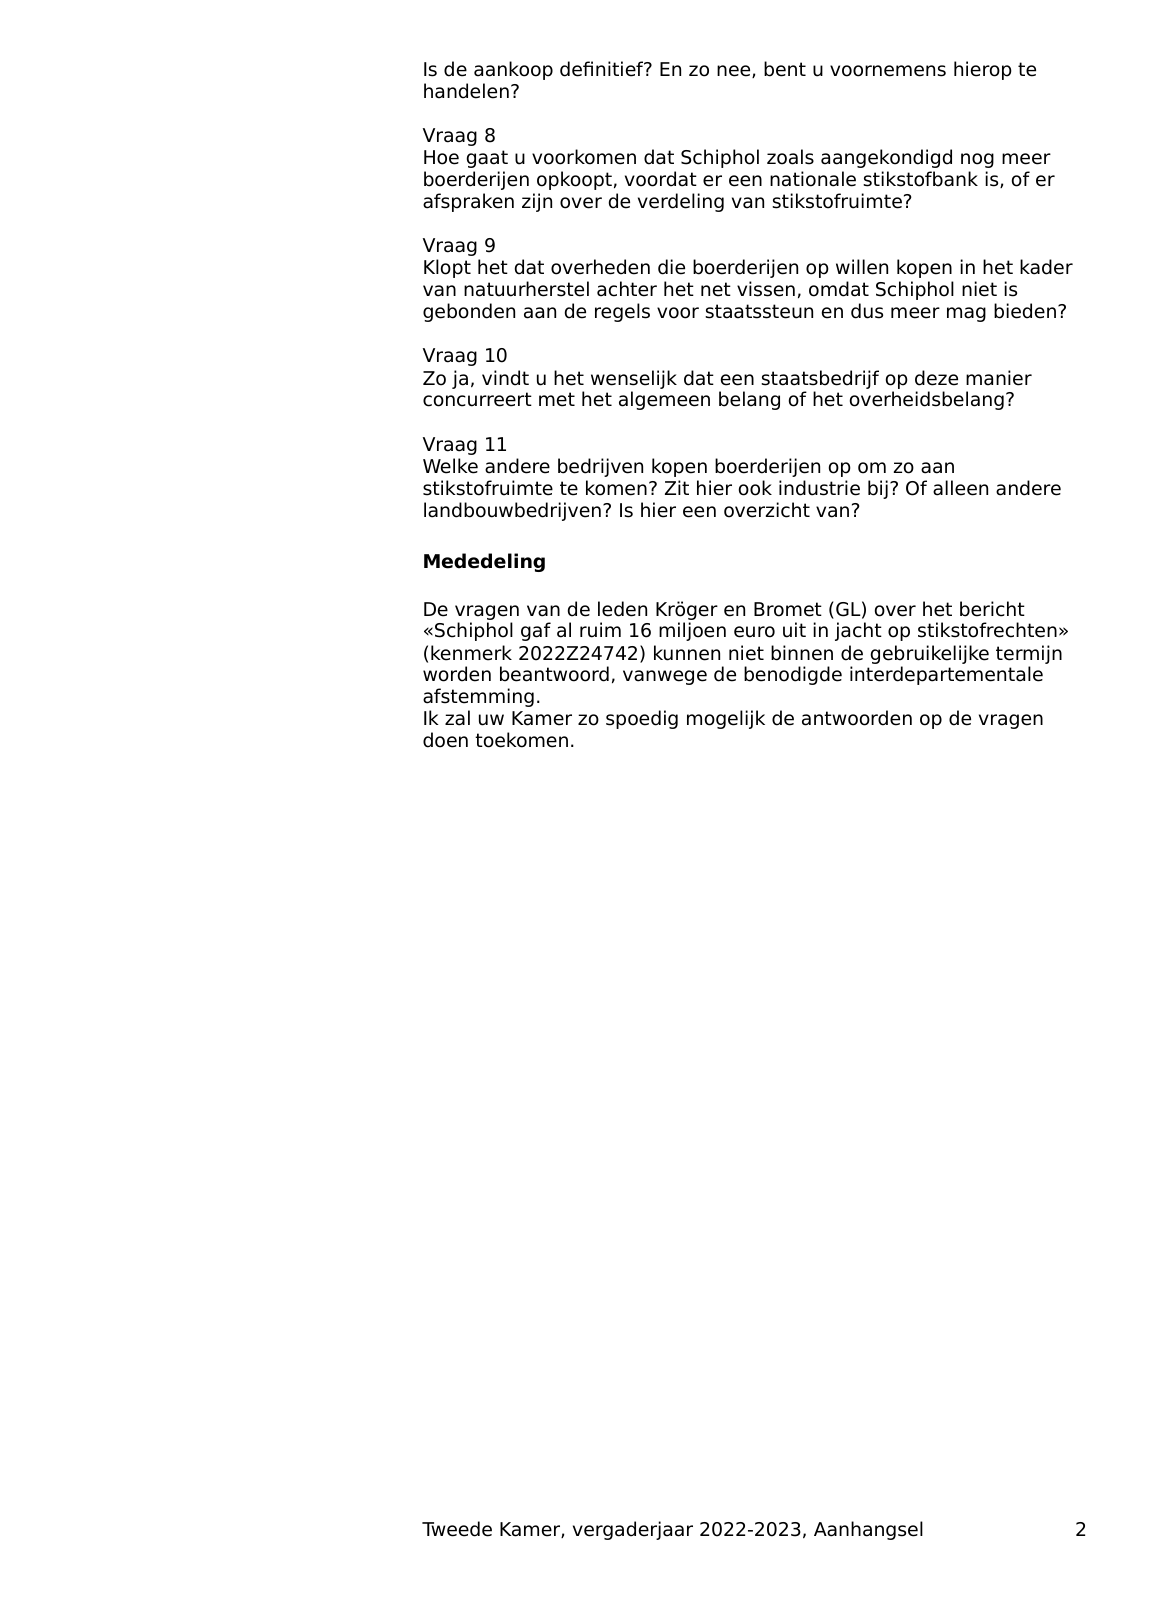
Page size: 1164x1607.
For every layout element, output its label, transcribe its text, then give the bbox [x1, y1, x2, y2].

text Vraag 9 [422, 235, 1087, 257]
text Klopt het dat overheden die boerderijen op willen kopen in het kader van natuurherstel achter het net vissen, omdat Schiphol niet is gebonden aan de regels voor staatssteun en dus meer mag bieden? [422, 257, 1087, 323]
text Hoe gaat u voorkomen dat Schiphol zoals aangekondigd nog meer boerderijen opkoopt, voordat er een nationale stikstofbank is, of er afspraken zijn over de verdeling van stikstofruimte? [422, 147, 1087, 213]
subtitle Mededeling [422, 551, 1087, 573]
text Zo ja, vindt u het wenselijk dat een staatsbedrijf op deze manier concurreert met het algemeen belang of het overheidsbelang? [422, 367, 1087, 411]
text Welke andere bedrijven kopen boerderijen op om zo aan stikstofruimte te komen? Zit hier ook industrie bij? Of alleen andere landbouwbedrijven? Is hier een overzicht van? [422, 456, 1087, 521]
text Is de aankoop definitief? En zo nee, bent u voornemens hierop te handelen? [422, 59, 1087, 103]
text Vraag 11 [422, 433, 1087, 456]
text Vraag 8 [422, 125, 1087, 147]
text De vragen van de leden Kröger en Bromet (GL) over het bericht «Schiphol gaf al ruim 16 miljoen euro uit in jacht op stikstofrechten» (kenmerk 2022Z24742) kunnen niet binnen de gebruikelijke termijn worden beantwoord, vanwege de benodigde interdepartementale afstemming. [422, 598, 1087, 708]
text Ik zal uw Kamer zo spoedig mogelijk de antwoorden op de vragen doen toekomen. [422, 708, 1087, 752]
text Vraag 10 [422, 345, 1087, 367]
